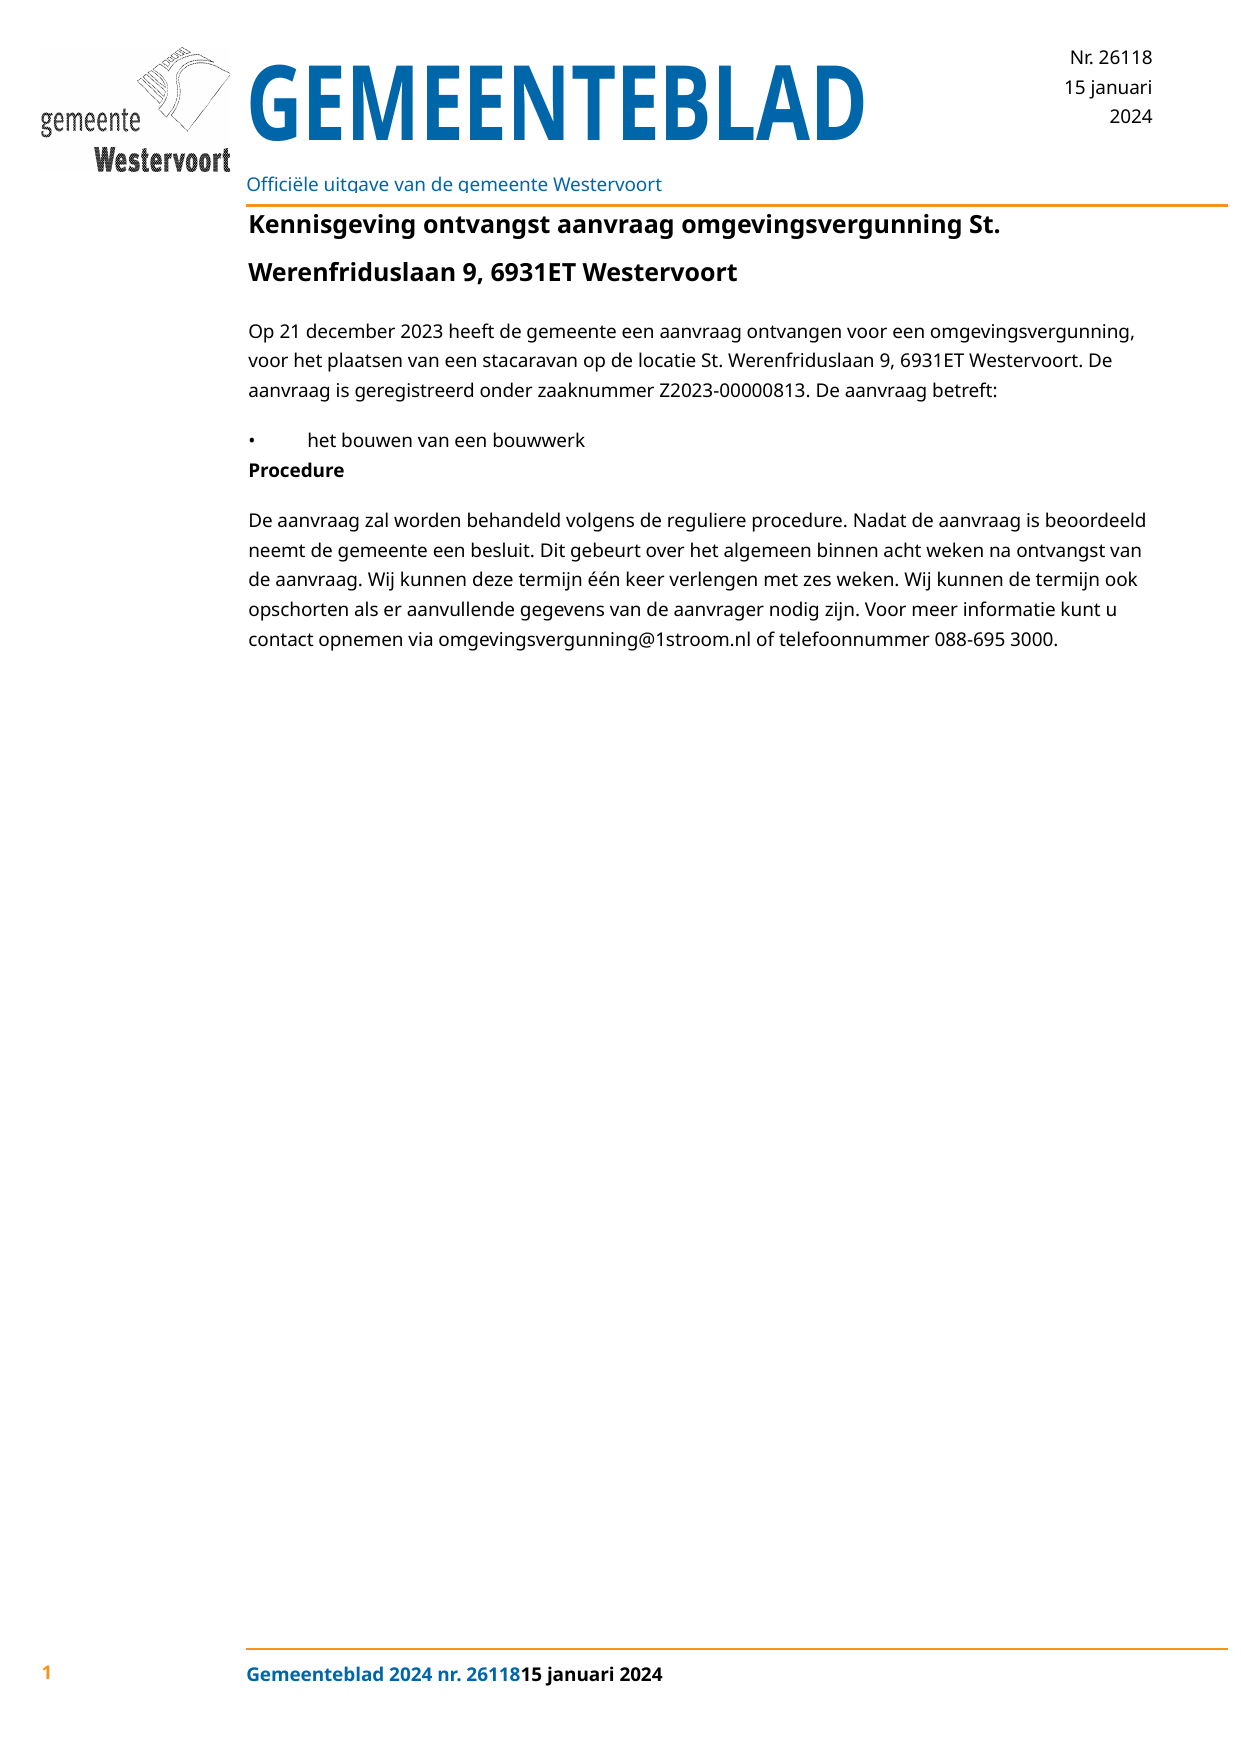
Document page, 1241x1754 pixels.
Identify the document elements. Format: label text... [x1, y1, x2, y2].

text Kennisgeving ontvangst aanvraag omgevingsvergunning St. Werenfriduslaan 9, 6931ET Westervoort [248, 207, 1152, 288]
list het bouwen van een bouwwerk [248, 427, 1152, 453]
text De aanvraag zal worden behandeld volgens de reguliere procedure. Nadat de aanvraag is beoordeeld neemt de gemeente een besluit. Dit gebeurt over het algemeen binnen acht weken na ontvangst van de aanvraag. Wij kunnen deze termijn één keer verlengen met zes weken. Wij kunnen de termijn ook opschorten als er aanvullende gegevens van de aanvrager nodig zijn. Voor meer informatie kunt u contact opnemen via omgevingsvergunning@1stroom.nl of telefoonnummer 088-695 3000. [248, 507, 1152, 652]
text Procedure [248, 457, 1152, 483]
picture [41, 47, 231, 172]
text Op 21 december 2023 heeft de gemeente een aanvraag ontvangen voor een omgevingsvergunning, voor het plaatsen van een stacaravan op de locatie St. Werenfriduslaan 9, 6931ET Westervoort. De aanvraag is geregistreerd onder zaaknummer Z2023-00000813. De aanvraag betreft: [248, 318, 1152, 403]
